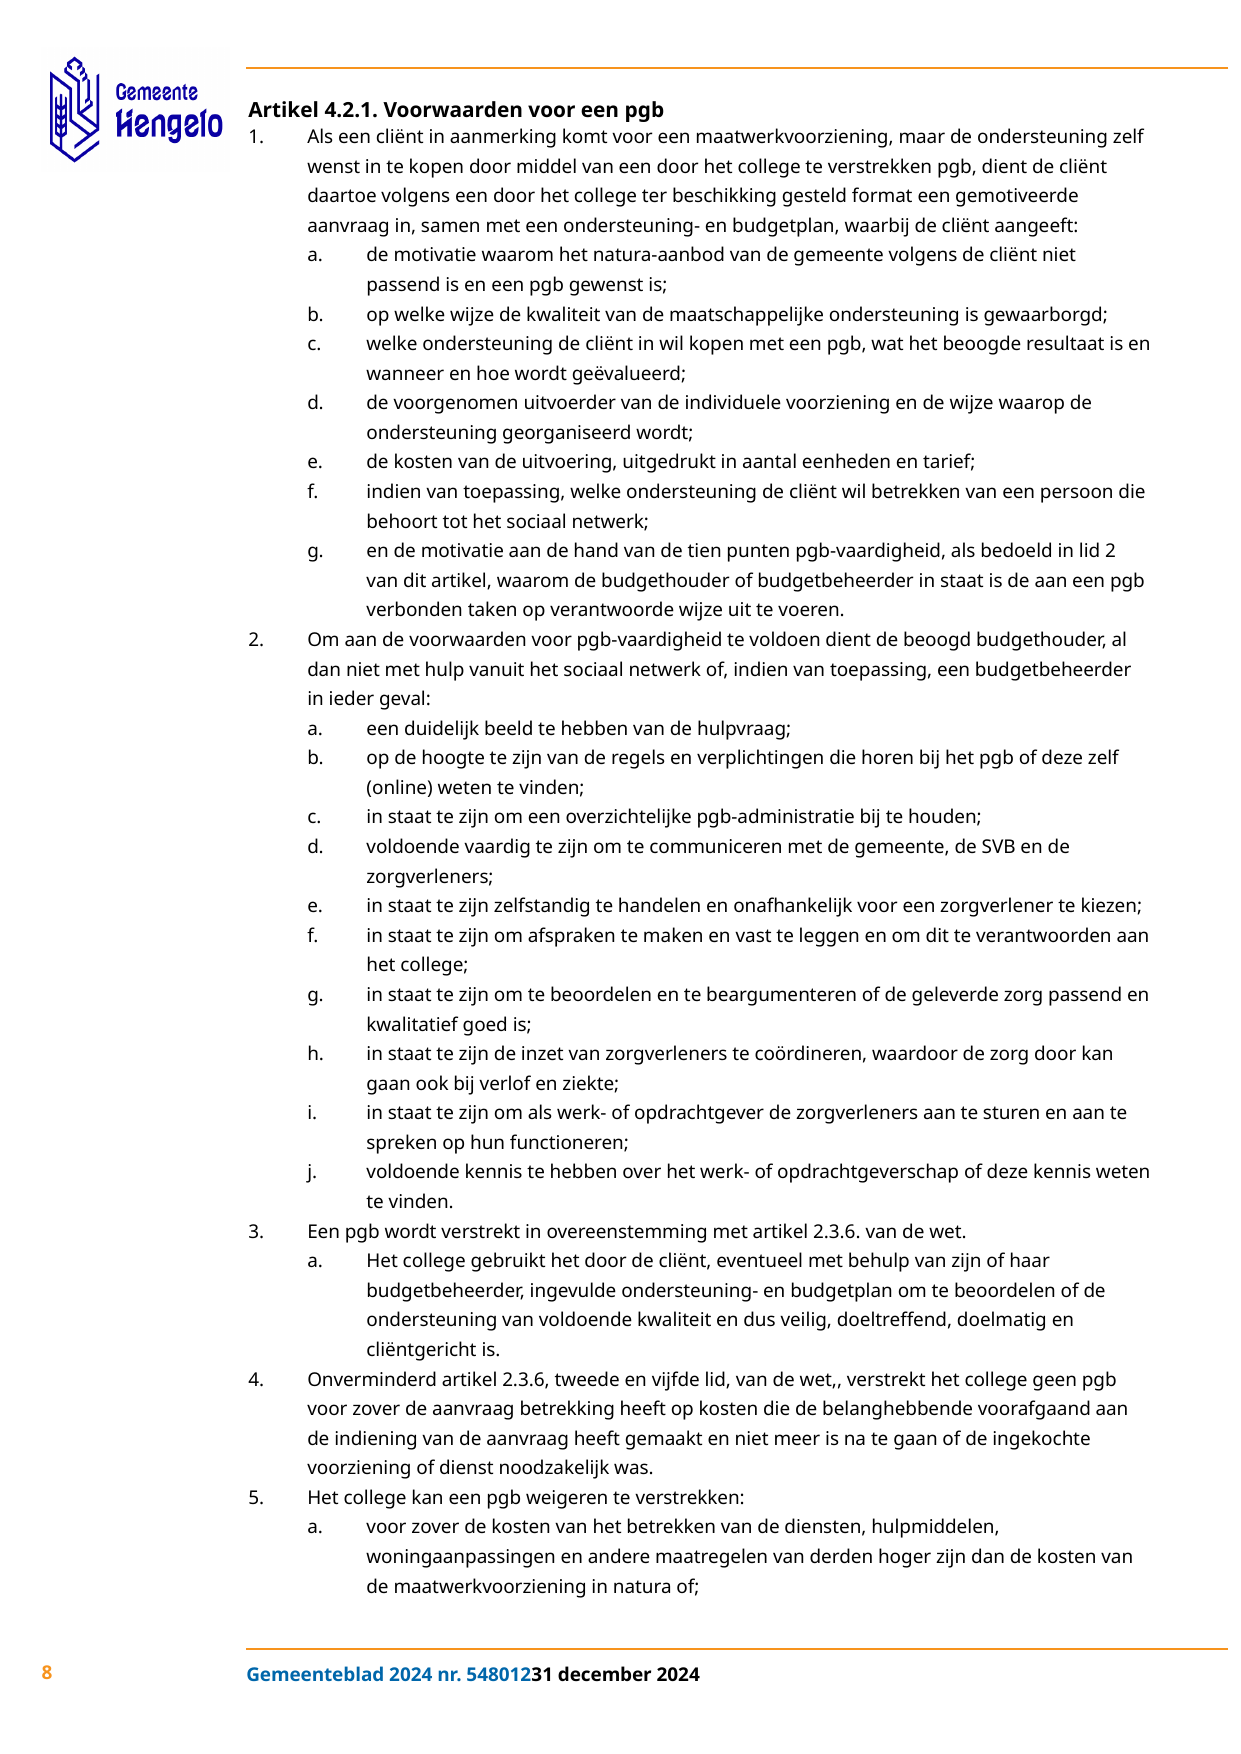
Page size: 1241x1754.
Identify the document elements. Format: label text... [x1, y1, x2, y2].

list Onverminderd artikel 2.3.6, tweede en vijfde lid, van de wet,, verstrekt het college geen pgb voor zover de aanvraag betrekking heeft op kosten die de belanghebbende voorafgaand aan de indiening van de aanvraag heeft gemaakt en niet meer is na te gaan of de ingekochte voorziening of dienst noodzakelijk was. [248, 1366, 1152, 1480]
text Artikel 4.2.1. Voorwaarden voor een pgb [248, 95, 1152, 123]
list Het college gebruikt het door de cliënt, eventueel met behulp van zijn of haar budgetbeheerder, ingevulde ondersteuning- en budgetplan om te beoordelen of de ondersteuning van voldoende kwaliteit en dus veilig, doeltreffend, doelmatig en cliëntgericht is. [307, 1247, 1152, 1362]
list voldoende kennis te hebben over het werk- of opdrachtgeverschap of deze kennis weten te vinden. [307, 1159, 1152, 1214]
list de motivatie waarom het natura-aanbod van de gemeente volgens de cliënt niet passend is en een pgb gewenst is; [307, 242, 1152, 297]
list Als een cliënt in aanmerking komt voor een maatwerkvoorziening, maar de ondersteuning zelf wenst in te kopen door middel van een door het college te verstrekken pgb, dient de cliënt daartoe volgens een door het college ter beschikking gesteld format een gemotiveerde aanvraag in, samen met een ondersteuning- en budgetplan, waarbij de cliënt aangeeft: [248, 123, 1152, 238]
list en de motivatie aan de hand van de tien punten pgb-vaardigheid, als bedoeld in lid 2 van dit artikel, waarom de budgethouder of budgetbeheerder in staat is de aan een pgb verbonden taken op verantwoorde wijze uit te voeren. [307, 537, 1152, 622]
list in staat te zijn om te beoordelen en te beargumenteren of de geleverde zorg passend en kwalitatief goed is; [307, 981, 1152, 1036]
list in staat te zijn zelfstandig te handelen en onafhankelijk voor een zorgverlener te kiezen; [307, 892, 1152, 918]
list de voorgenomen uitvoerder van de individuele voorziening en de wijze waarop de ondersteuning georganiseerd wordt; [307, 389, 1152, 445]
list de kosten van de uitvoering, uitgedrukt in aantal eenheden en tarief; [307, 449, 1152, 474]
picture [41, 47, 231, 172]
list Om aan de voorwaarden voor pgb-vaardigheid te voldoen dient de beoogd budgethouder, al dan niet met hulp vanuit het sociaal netwerk of, indien van toepassing, een budgetbeheerder in ieder geval: [248, 626, 1152, 711]
list in staat te zijn de inzet van zorgverleners te coördineren, waardoor de zorg door kan gaan ook bij verlof en ziekte; [307, 1040, 1152, 1096]
list in staat te zijn om een overzichtelijke pgb-administratie bij te houden; [307, 804, 1152, 829]
list een duidelijk beeld te hebben van de hulpvraag; [307, 715, 1152, 741]
list voldoende vaardig te zijn om te communiceren met de gemeente, de SVB en de zorgverleners; [307, 833, 1152, 888]
list voor zover de kosten van het betrekken van de diensten, hulpmiddelen, woningaanpassingen en andere maatregelen van derden hoger zijn dan de kosten van de maatwerkvoorziening in natura of; [307, 1514, 1152, 1598]
list op de hoogte te zijn van de regels en verplichtingen die horen bij het pgb of deze zelf (online) weten te vinden; [307, 744, 1152, 800]
list Een pgb wordt verstrekt in overeenstemming met artikel 2.3.6. van de wet. [248, 1218, 1152, 1243]
list in staat te zijn om als werk- of opdrachtgever de zorgverleners aan te sturen en aan te spreken op hun functioneren; [307, 1099, 1152, 1155]
list indien van toepassing, welke ondersteuning de cliënt wil betrekken van een persoon die behoort tot het sociaal netwerk; [307, 478, 1152, 533]
list op welke wijze de kwaliteit van de maatschappelijke ondersteuning is gewaarborgd; [307, 301, 1152, 326]
list Het college kan een pgb weigeren te verstrekken: [248, 1484, 1152, 1510]
list welke ondersteuning de cliënt in wil kopen met een pgb, wat het beoogde resultaat is en wanneer en hoe wordt geëvalueerd; [307, 330, 1152, 386]
list in staat te zijn om afspraken te maken en vast te leggen en om dit te verantwoorden aan het college; [307, 922, 1152, 977]
